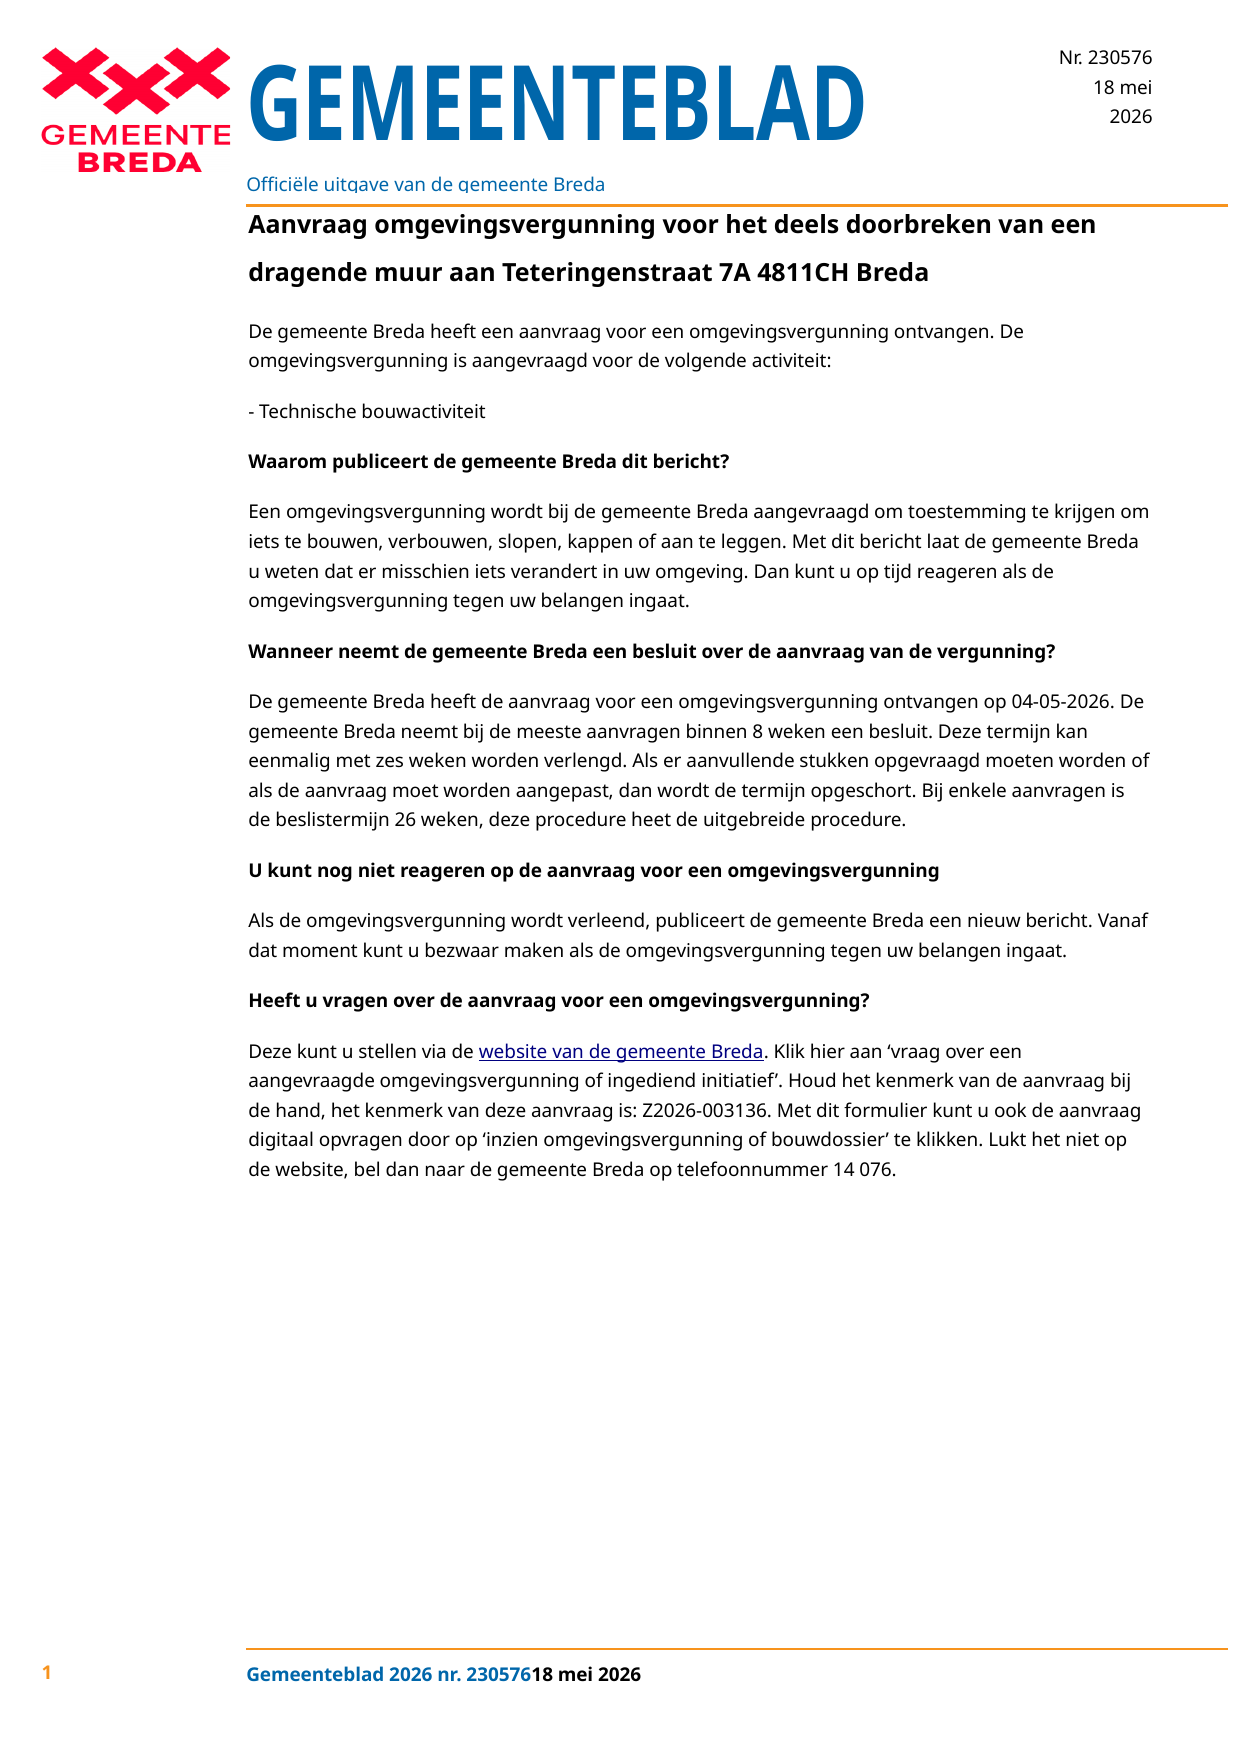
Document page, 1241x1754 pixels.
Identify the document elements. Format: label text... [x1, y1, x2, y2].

text Een omgevingsvergunning wordt bij de gemeente Breda aangevraagd om toestemming te krijgen om iets te bouwen, verbouwen, slopen, kappen of aan te leggen. Met dit bericht laat de gemeente Breda u weten dat er misschien iets verandert in uw omgeving. Dan kunt u op tijd reageren als de omgevingsvergunning tegen uw belangen ingaat. [248, 499, 1152, 613]
text De gemeente Breda heeft de aanvraag voor een omgevingsvergunning ontvangen op 04-05-2026. De gemeente Breda neemt bij de meeste aanvragen binnen 8 weken een besluit. Deze termijn kan eenmalig met zes weken worden verlengd. Als er aanvullende stukken opgevraagd moeten worden of als de aanvraag moet worden aangepast, dan wordt de termijn opgeschort. Bij enkele aanvragen is de beslistermijn 26 weken, deze procedure heet de uitgebreide procedure. [248, 688, 1152, 832]
text Waarom publiceert de gemeente Breda dit bericht? [248, 448, 1152, 474]
text Aanvraag omgevingsvergunning voor het deels doorbreken van een dragende muur aan Teteringenstraat 7A 4811CH Breda [248, 207, 1152, 288]
text Deze kunt u stellen via de website van de gemeente Breda. Klik hier aan ‘vraag over een aangevraagde omgevingsvergunning of ingediend initiatief’. Houd het kenmerk van de aanvraag bij de hand, het kenmerk van deze aanvraag is: Z2026-003136. Met dit formulier kunt u ook de aanvraag digitaal opvragen door op ‘inzien omgevingsvergunning of bouwdossier’ te klikken. Lukt het niet op de website, bel dan naar de gemeente Breda op telefoonnummer 14 076. [248, 1038, 1152, 1182]
text U kunt nog niet reageren op de aanvraag voor een omgevingsvergunning [248, 857, 1152, 883]
text Als de omgevingsvergunning wordt verleend, publiceert de gemeente Breda een nieuw bericht. Vanaf dat moment kunt u bezwaar maken als de omgevingsvergunning tegen uw belangen ingaat. [248, 907, 1152, 963]
text Wanneer neemt de gemeente Breda een besluit over de aanvraag van de vergunning? [248, 638, 1152, 664]
text - Technische bouwactiviteit [248, 398, 1152, 424]
text De gemeente Breda heeft een aanvraag voor een omgevingsvergunning ontvangen. De omgevingsvergunning is aangevraagd voor de volgende activiteit: [248, 318, 1152, 373]
text Heeft u vragen over de aanvraag voor een omgevingsvergunning? [248, 987, 1152, 1013]
picture [41, 47, 231, 172]
